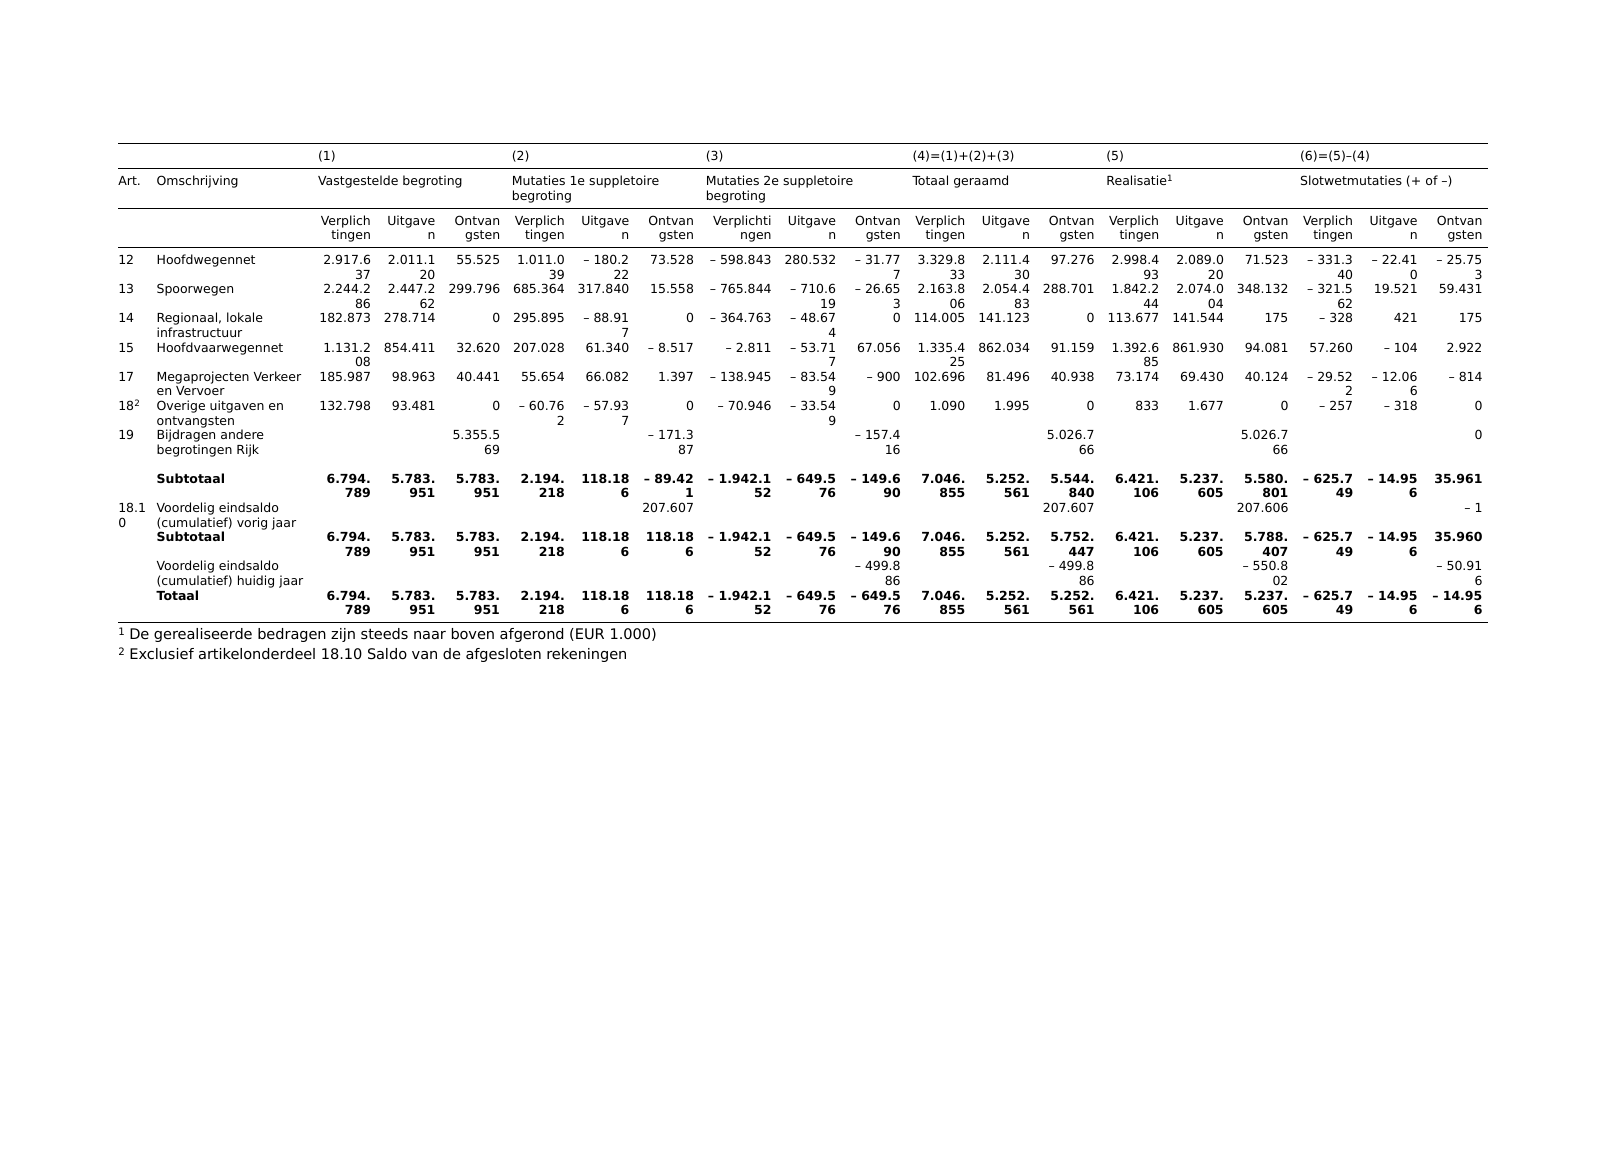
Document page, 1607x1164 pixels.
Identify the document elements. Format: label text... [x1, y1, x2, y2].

table_cell 98.963 [377, 370, 441, 399]
table_cell 861.930 [1165, 341, 1229, 370]
table_cell 73.528 [635, 248, 699, 282]
table_cell 61.340 [570, 341, 635, 370]
table_cell Art. [118, 169, 150, 208]
table_cell 3.329.833 [906, 248, 971, 282]
table_cell 0 [441, 311, 506, 341]
table_cell Ontvangsten [842, 209, 906, 247]
table_cell 6.794.789 [312, 530, 377, 559]
table_cell – 625.749 [1294, 472, 1359, 501]
table_cell 348.132 [1230, 282, 1294, 311]
table_cell 2.089.020 [1165, 248, 1229, 282]
table_cell 1.011.039 [506, 248, 570, 282]
table_cell Verplichtingen [506, 209, 570, 247]
table_cell 5.026.766 [1230, 428, 1294, 457]
table_cell Hoofdvaarwegennet [150, 341, 312, 370]
table_cell [777, 457, 842, 472]
table_cell Megaprojecten Verkeer en Vervoer [150, 370, 312, 399]
table_cell – 26.653 [842, 282, 906, 311]
table_cell 5.783.951 [377, 589, 441, 622]
table_cell 5.252.561 [971, 472, 1036, 501]
table_cell [312, 501, 377, 530]
table_cell 141.544 [1165, 311, 1229, 341]
table_cell [570, 457, 635, 472]
table_cell [906, 559, 971, 588]
table_cell 67.056 [842, 341, 906, 370]
table_cell [700, 428, 777, 457]
table_cell – 50.916 [1423, 559, 1488, 588]
table_cell – 60.762 [506, 399, 570, 428]
table_cell [312, 457, 377, 472]
table_cell Voordelig eindsaldo (cumulatief) vorig jaar [150, 501, 312, 530]
table_cell 2.111.430 [971, 248, 1036, 282]
table_cell 862.034 [971, 341, 1036, 370]
table_cell 97.276 [1036, 248, 1100, 282]
table_cell 5.752.447 [1036, 530, 1100, 559]
table_cell – 29.522 [1294, 370, 1359, 399]
table_cell 141.123 [971, 311, 1036, 341]
table_cell [906, 501, 971, 530]
table_cell Uitgaven [971, 209, 1036, 247]
table_cell Verplichtingen [1294, 209, 1359, 247]
table_cell 182.873 [312, 311, 377, 341]
table_cell – 138.945 [700, 370, 777, 399]
table_cell 118.186 [570, 530, 635, 559]
table_cell 207.607 [1036, 501, 1100, 530]
table_cell – 625.749 [1294, 589, 1359, 622]
table_cell 1.677 [1165, 399, 1229, 428]
table_cell [700, 559, 777, 588]
table_cell [1165, 428, 1229, 457]
table_cell – 149.690 [842, 472, 906, 501]
table_cell 118.186 [635, 589, 699, 622]
table_cell 19.521 [1359, 282, 1423, 311]
table_cell 421 [1359, 311, 1423, 341]
table_cell 35.960 [1423, 530, 1488, 559]
table_cell [1100, 501, 1165, 530]
table_header (6)=(5)–(4) [1294, 144, 1488, 168]
table_cell Ontvangsten [1423, 209, 1488, 247]
table_cell – 598.843 [700, 248, 777, 282]
table_cell – 364.763 [700, 311, 777, 341]
table_cell 55.654 [506, 370, 570, 399]
table_cell Verplichtingen [700, 209, 777, 247]
table_cell Mutaties 1e suppletoire begroting [506, 169, 699, 208]
table_cell 0 [1036, 311, 1100, 341]
table_cell 2.054.483 [971, 282, 1036, 311]
table_cell – 814 [1423, 370, 1488, 399]
table_cell 288.701 [1036, 282, 1100, 311]
table_cell 7.046.855 [906, 589, 971, 622]
table_cell [506, 501, 570, 530]
table_cell 59.431 [1423, 282, 1488, 311]
table_cell 0 [842, 399, 906, 428]
table_cell Bijdragen andere begrotingen Rijk [150, 428, 312, 457]
table_cell 5.355.569 [441, 428, 506, 457]
table_cell 854.411 [377, 341, 441, 370]
table_cell Subtotaal [150, 472, 312, 501]
table_cell Verplichtingen [906, 209, 971, 247]
table_cell 182 [118, 399, 150, 428]
table_cell Mutaties 2e suppletoire begroting [700, 169, 906, 208]
table_cell [971, 559, 1036, 588]
table_cell Totaal [150, 589, 312, 622]
table_header (4)=(1)+(2)+(3) [906, 144, 1100, 168]
table_cell 1.842.244 [1100, 282, 1165, 311]
table_cell Slotwetmutaties (+ of –) [1294, 169, 1488, 208]
table_header [118, 144, 150, 168]
table_cell 118.186 [570, 589, 635, 622]
table_cell [1359, 501, 1423, 530]
table_cell [906, 457, 971, 472]
table_cell – 89.421 [635, 472, 699, 501]
table_cell Spoorwegen [150, 282, 312, 311]
table_cell – 321.562 [1294, 282, 1359, 311]
table_cell – 8.517 [635, 341, 699, 370]
table_cell Overige uitgaven en ontvangsten [150, 399, 312, 428]
table_cell Verplichtingen [312, 209, 377, 247]
table_cell 71.523 [1230, 248, 1294, 282]
table_cell 2.447.262 [377, 282, 441, 311]
table_cell – 328 [1294, 311, 1359, 341]
table_cell Ontvangsten [635, 209, 699, 247]
table_cell 5.026.766 [1036, 428, 1100, 457]
table_cell 207.028 [506, 341, 570, 370]
table_cell – 1.942.152 [700, 530, 777, 559]
table_cell 2.011.120 [377, 248, 441, 282]
table_cell [506, 457, 570, 472]
table_cell 0 [1230, 399, 1294, 428]
table_cell – 1.942.152 [700, 589, 777, 622]
table_cell – 171.387 [635, 428, 699, 457]
table_cell [700, 457, 777, 472]
table_cell – 53.717 [777, 341, 842, 370]
table_cell 81.496 [971, 370, 1036, 399]
table_cell 175 [1423, 311, 1488, 341]
table_cell 18.10 [118, 501, 150, 530]
table_cell [118, 530, 150, 559]
table_cell 207.607 [635, 501, 699, 530]
table_cell [570, 428, 635, 457]
table_cell Subtotaal [150, 530, 312, 559]
table_cell [1294, 457, 1359, 472]
table_cell – 550.802 [1230, 559, 1294, 588]
table_cell 1 De gerealiseerde bedragen zijn steeds naar boven afgerond (EUR 1.000) 2 Exclusief artikelonderdeel 18.10 Saldo van de afgesloten rekeningen [118, 623, 1488, 663]
table_cell [971, 457, 1036, 472]
table_cell [506, 559, 570, 588]
table_cell Uitgaven [570, 209, 635, 247]
table_cell [377, 457, 441, 472]
table_cell 118.186 [635, 530, 699, 559]
table_cell [1359, 457, 1423, 472]
table_cell Vastgestelde begroting [312, 169, 506, 208]
table_cell [700, 501, 777, 530]
table_cell 0 [635, 399, 699, 428]
table_cell 1.090 [906, 399, 971, 428]
table_cell [1165, 501, 1229, 530]
table_cell 40.938 [1036, 370, 1100, 399]
table_cell 175 [1230, 311, 1294, 341]
table_cell – 57.937 [570, 399, 635, 428]
table_cell [118, 209, 150, 247]
table_cell [1100, 457, 1165, 472]
table_cell Voordelig eindsaldo (cumulatief) huidig jaar [150, 559, 312, 588]
table_cell [842, 457, 906, 472]
table_cell [118, 472, 150, 501]
table_cell – 1 [1423, 501, 1488, 530]
table_cell 17 [118, 370, 150, 399]
table_cell [1230, 457, 1294, 472]
table_cell – 649.576 [777, 589, 842, 622]
table_cell – 649.576 [777, 472, 842, 501]
table_cell 6.421.106 [1100, 589, 1165, 622]
table_cell 2.917.637 [312, 248, 377, 282]
table_cell [1359, 559, 1423, 588]
table_cell [1359, 428, 1423, 457]
table_cell 69.430 [1165, 370, 1229, 399]
table_cell 1.392.685 [1100, 341, 1165, 370]
table_cell 13 [118, 282, 150, 311]
table_cell – 14.956 [1423, 589, 1488, 622]
table_cell 15 [118, 341, 150, 370]
table_cell – 25.753 [1423, 248, 1488, 282]
table_cell 5.252.561 [1036, 589, 1100, 622]
table_cell 2.998.493 [1100, 248, 1165, 282]
table_cell – 149.690 [842, 530, 906, 559]
table_cell [971, 428, 1036, 457]
table_cell Uitgaven [1165, 209, 1229, 247]
table_cell 5.783.951 [377, 530, 441, 559]
table_cell 833 [1100, 399, 1165, 428]
table_cell – 180.222 [570, 248, 635, 282]
table_cell [118, 589, 150, 622]
table_cell 66.082 [570, 370, 635, 399]
table_cell 280.532 [777, 248, 842, 282]
table_cell 0 [1036, 399, 1100, 428]
table_cell Verplichtingen [1100, 209, 1165, 247]
table_cell – 499.886 [1036, 559, 1100, 588]
table_cell [312, 559, 377, 588]
table_cell 2.194.218 [506, 589, 570, 622]
table_cell 118.186 [570, 472, 635, 501]
table_cell 2.074.004 [1165, 282, 1229, 311]
table_cell 2.922 [1423, 341, 1488, 370]
table_cell 35.961 [1423, 472, 1488, 501]
table_cell [971, 501, 1036, 530]
table_header (2) [506, 144, 699, 168]
table_cell 57.260 [1294, 341, 1359, 370]
table_cell 5.237.605 [1165, 472, 1229, 501]
table_cell [312, 428, 377, 457]
table_cell Uitgaven [377, 209, 441, 247]
table_cell 91.159 [1036, 341, 1100, 370]
table_cell [777, 428, 842, 457]
table_cell 5.783.951 [441, 472, 506, 501]
table_cell Ontvangsten [1230, 209, 1294, 247]
table_cell Uitgaven [1359, 209, 1423, 247]
table_cell 73.174 [1100, 370, 1165, 399]
table_cell – 31.777 [842, 248, 906, 282]
table_cell [150, 209, 312, 247]
table_cell Omschrijving [150, 169, 312, 208]
table_cell 2.163.806 [906, 282, 971, 311]
table_cell 5.783.951 [441, 530, 506, 559]
table_cell 0 [441, 399, 506, 428]
table_header [150, 144, 312, 168]
table_cell [441, 501, 506, 530]
table_cell [570, 559, 635, 588]
table_cell [377, 501, 441, 530]
table_cell Ontvangsten [1036, 209, 1100, 247]
table_cell [1294, 559, 1359, 588]
table_cell 93.481 [377, 399, 441, 428]
table_cell 317.840 [570, 282, 635, 311]
table_cell Totaal geraamd [906, 169, 1100, 208]
table_cell Uitgaven [777, 209, 842, 247]
table_cell Ontvangsten [441, 209, 506, 247]
table_cell [1165, 457, 1229, 472]
table_cell [118, 457, 150, 472]
table_cell – 318 [1359, 399, 1423, 428]
table_cell – 710.619 [777, 282, 842, 311]
table_cell – 257 [1294, 399, 1359, 428]
table_cell 5.237.605 [1165, 530, 1229, 559]
table_cell 5.544.840 [1036, 472, 1100, 501]
table_cell [1423, 457, 1488, 472]
table_header (3) [700, 144, 906, 168]
table_cell 185.987 [312, 370, 377, 399]
table_cell [441, 457, 506, 472]
table_cell [777, 559, 842, 588]
table_cell 5.580.801 [1230, 472, 1294, 501]
table_cell – 2.811 [700, 341, 777, 370]
table_cell 685.364 [506, 282, 570, 311]
table_cell 114.005 [906, 311, 971, 341]
table_cell Regionaal, lokale infrastructuur [150, 311, 312, 341]
table_cell [377, 428, 441, 457]
table_cell 15.558 [635, 282, 699, 311]
table_cell 2.194.218 [506, 530, 570, 559]
table_cell [150, 457, 312, 472]
table_cell 14 [118, 311, 150, 341]
table_cell – 499.886 [842, 559, 906, 588]
table_cell 6.421.106 [1100, 530, 1165, 559]
table_cell [635, 559, 699, 588]
table_cell 5.237.605 [1165, 589, 1229, 622]
table_cell – 22.410 [1359, 248, 1423, 282]
table_cell – 48.674 [777, 311, 842, 341]
table_cell [506, 428, 570, 457]
table_cell 0 [1423, 428, 1488, 457]
table_cell Realisatie1 [1100, 169, 1294, 208]
table_cell 5.783.951 [441, 589, 506, 622]
table_cell – 157.416 [842, 428, 906, 457]
table_cell 5.252.561 [971, 589, 1036, 622]
table_cell – 88.917 [570, 311, 635, 341]
table_cell – 649.576 [777, 530, 842, 559]
table_header (1) [312, 144, 506, 168]
table_cell [635, 457, 699, 472]
table_cell [377, 559, 441, 588]
table_cell – 900 [842, 370, 906, 399]
table_cell – 1.942.152 [700, 472, 777, 501]
table_cell 5.783.951 [377, 472, 441, 501]
table_cell 5.237.605 [1230, 589, 1294, 622]
table_cell 40.124 [1230, 370, 1294, 399]
table_cell [906, 428, 971, 457]
table_cell – 331.340 [1294, 248, 1359, 282]
table_cell [1294, 428, 1359, 457]
table_cell 207.606 [1230, 501, 1294, 530]
table_cell 1.995 [971, 399, 1036, 428]
table_cell 5.252.561 [971, 530, 1036, 559]
table_cell [1100, 428, 1165, 457]
table_cell [118, 559, 150, 588]
table_cell 55.525 [441, 248, 506, 282]
table_cell 6.794.789 [312, 472, 377, 501]
table_cell 102.696 [906, 370, 971, 399]
table_cell [441, 559, 506, 588]
table_cell 1.397 [635, 370, 699, 399]
table_cell – 70.946 [700, 399, 777, 428]
table_cell [1100, 559, 1165, 588]
table_cell – 14.956 [1359, 472, 1423, 501]
table_cell – 649.576 [842, 589, 906, 622]
table_cell 12 [118, 248, 150, 282]
table_cell 1.131.208 [312, 341, 377, 370]
table_cell 5.788.407 [1230, 530, 1294, 559]
table_cell 1.335.425 [906, 341, 971, 370]
table_cell [1294, 501, 1359, 530]
table_cell [842, 501, 906, 530]
table_cell 94.081 [1230, 341, 1294, 370]
table_cell – 14.956 [1359, 530, 1423, 559]
table_cell 40.441 [441, 370, 506, 399]
table_cell [1165, 559, 1229, 588]
table_cell 2.244.286 [312, 282, 377, 311]
table_cell 295.895 [506, 311, 570, 341]
table_cell 278.714 [377, 311, 441, 341]
table_cell 0 [635, 311, 699, 341]
table_cell 299.796 [441, 282, 506, 311]
table_cell Hoofdwegennet [150, 248, 312, 282]
table_cell 7.046.855 [906, 530, 971, 559]
table_cell – 625.749 [1294, 530, 1359, 559]
table_cell – 33.549 [777, 399, 842, 428]
table_cell 19 [118, 428, 150, 457]
table_cell 6.421.106 [1100, 472, 1165, 501]
table_cell – 104 [1359, 341, 1423, 370]
table_cell 32.620 [441, 341, 506, 370]
table_cell – 765.844 [700, 282, 777, 311]
table_cell [777, 501, 842, 530]
table_cell – 14.956 [1359, 589, 1423, 622]
table_cell – 12.066 [1359, 370, 1423, 399]
table_header (5) [1100, 144, 1294, 168]
table_cell 0 [1423, 399, 1488, 428]
table_cell [570, 501, 635, 530]
table_cell 113.677 [1100, 311, 1165, 341]
table_cell 6.794.789 [312, 589, 377, 622]
table_cell 132.798 [312, 399, 377, 428]
table_cell 2.194.218 [506, 472, 570, 501]
table_cell [1036, 457, 1100, 472]
table_cell 0 [842, 311, 906, 341]
table_cell 7.046.855 [906, 472, 971, 501]
table_cell – 83.549 [777, 370, 842, 399]
